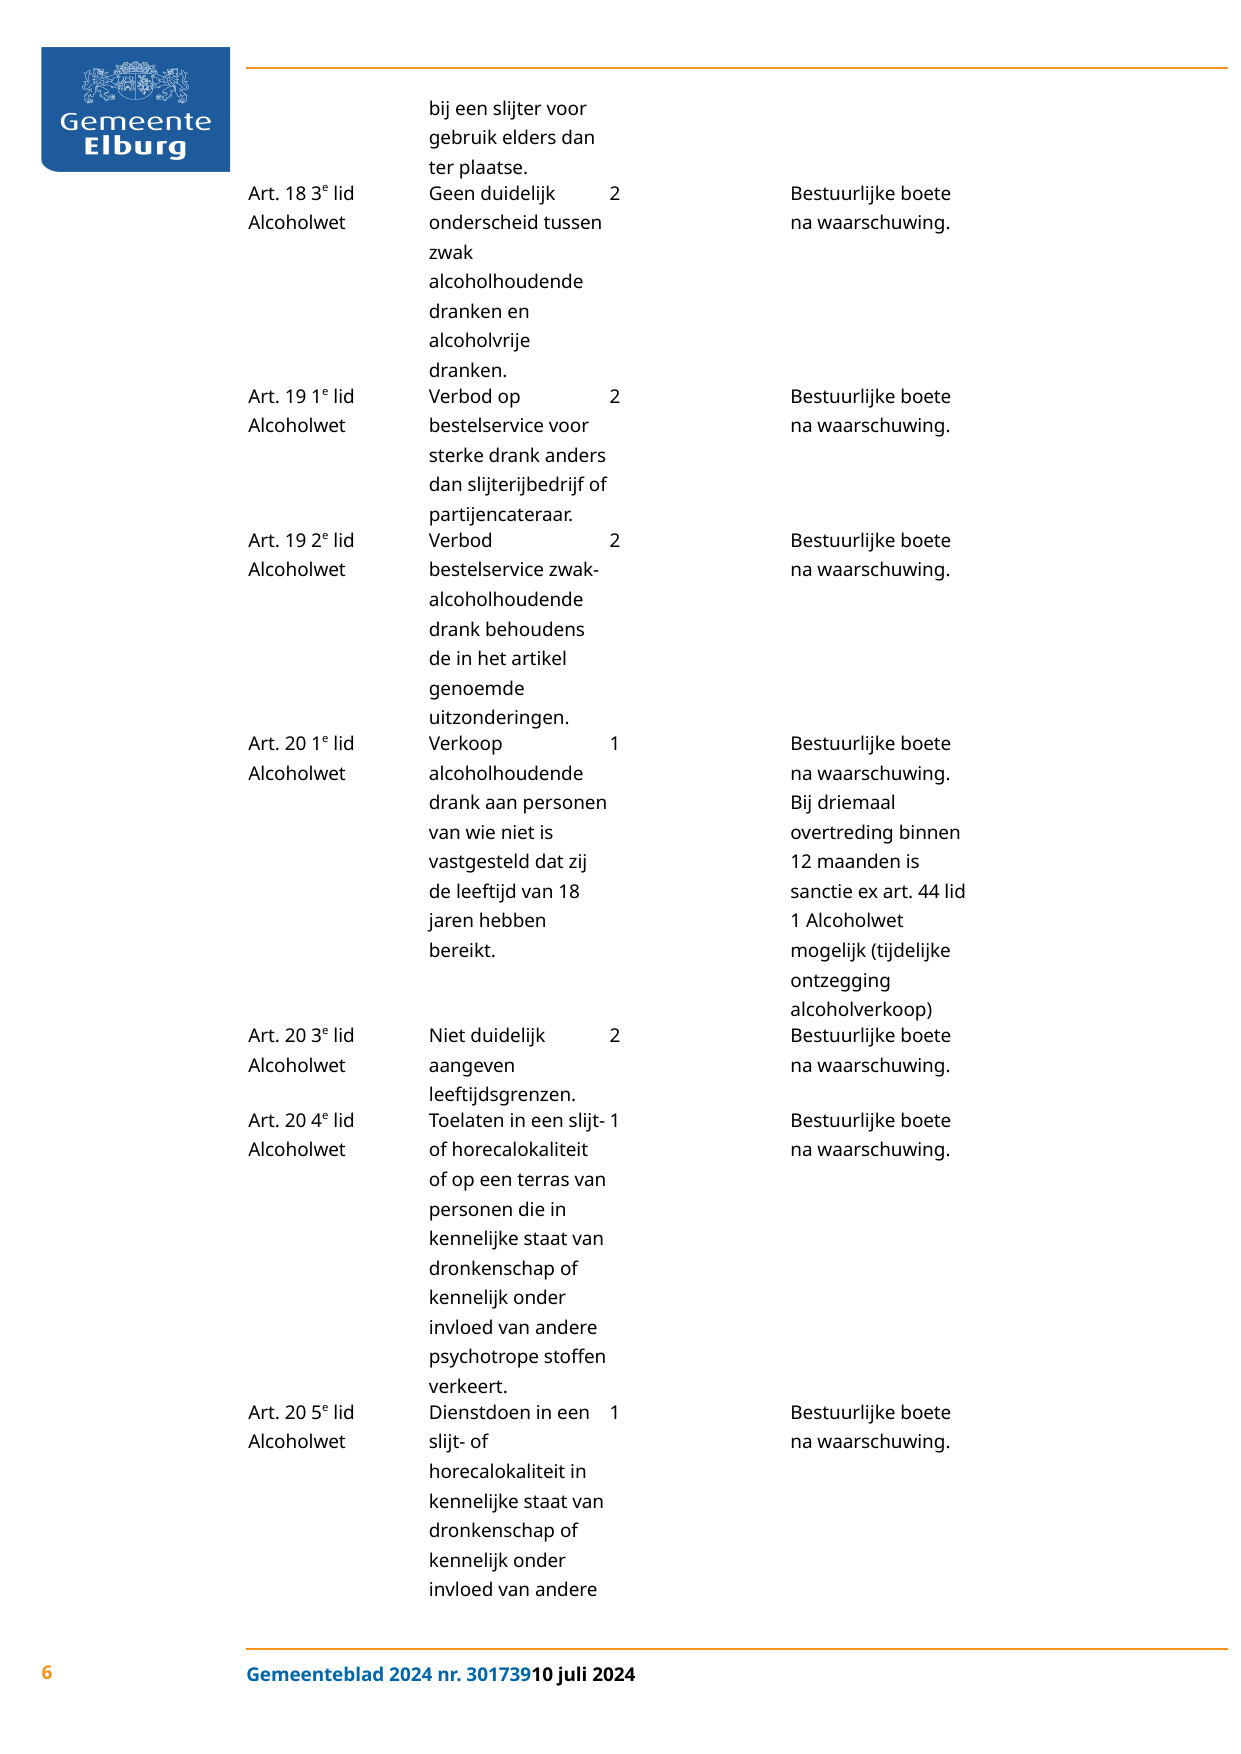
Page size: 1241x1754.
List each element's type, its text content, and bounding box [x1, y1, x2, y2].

table_cell Art. 19 2e lid Alcoholwet [248, 527, 429, 730]
table_cell [971, 1048, 1152, 1107]
table_cell Bestuurlijke boete na waarschuwing. [790, 1022, 971, 1107]
table_cell 2 [609, 1022, 790, 1107]
table_cell Verbod op bestelservice voor sterke drank anders dan slijterijbedrijf of partijencateraar. [429, 383, 609, 527]
table_cell [248, 95, 429, 180]
table_cell Bestuurlijke boete na waarschuwing. [790, 383, 971, 527]
table_cell 1 [609, 1107, 790, 1399]
table_cell Bestuurlijke boete na waarschuwing. Bij driemaal overtreding binnen 12 maanden is sanctie ex art. 44 lid 1 Alcoholwet mogelijk (tijdelijke ontzegging alcoholverkoop) [790, 730, 971, 1022]
table_cell Geen duidelijk onderscheid tussen zwak alcoholhoudende dranken en alcoholvrije dranken. [429, 180, 609, 383]
table_cell 2 [609, 527, 790, 730]
table_cell Bestuurlijke boete na waarschuwing. [790, 1107, 971, 1399]
table_cell Bestuurlijke boete na waarschuwing. [790, 180, 971, 383]
table_cell Dienstdoen in een slijt- of horecalokaliteit in kennelijke staat van dronkenschap of kennelijk onder invloed van andere [429, 1399, 609, 1602]
table_cell Art. 20 5e lid Alcoholwet [248, 1399, 429, 1602]
table_cell Bestuurlijke boete na waarschuwing. [790, 1399, 971, 1602]
table_cell Niet duidelijk aangeven leeftijdsgrenzen. [429, 1022, 609, 1107]
table_cell 1 [609, 1399, 790, 1602]
table_cell 2 [609, 383, 790, 527]
table_cell Art. 20 4e lid Alcoholwet [248, 1107, 429, 1399]
table_cell bij een slijter voor gebruik elders dan ter plaatse. [429, 95, 609, 180]
table_cell Art. 19 1e lid Alcoholwet [248, 383, 429, 527]
table_cell Verkoop alcoholhoudende drank aan personen van wie niet is vastgesteld dat zij de leeftijd van 18 jaren hebben bereikt. [429, 730, 609, 1022]
table_cell 2 [609, 180, 790, 383]
table_cell 1 [609, 730, 790, 1022]
picture [41, 47, 231, 172]
table_cell Art. 20 3e lid Alcoholwet [248, 1022, 429, 1107]
table_cell [790, 95, 971, 180]
table_cell Art. 20 1e lid Alcoholwet [248, 730, 429, 1022]
table_cell [609, 95, 790, 180]
table_cell Art. 18 3e lid Alcoholwet [248, 180, 429, 383]
table_cell Toelaten in een slijt- of horecalokaliteit of op een terras van personen die in kennelijke staat van dronkenschap of kennelijk onder invloed van andere psychotrope stoffen verkeert. [429, 1107, 609, 1399]
table_cell Bestuurlijke boete na waarschuwing. [790, 527, 971, 730]
table_cell Verbod bestelservice zwak-alcoholhoudende drank behoudens de in het artikel genoemde uitzonderingen. [429, 527, 609, 730]
